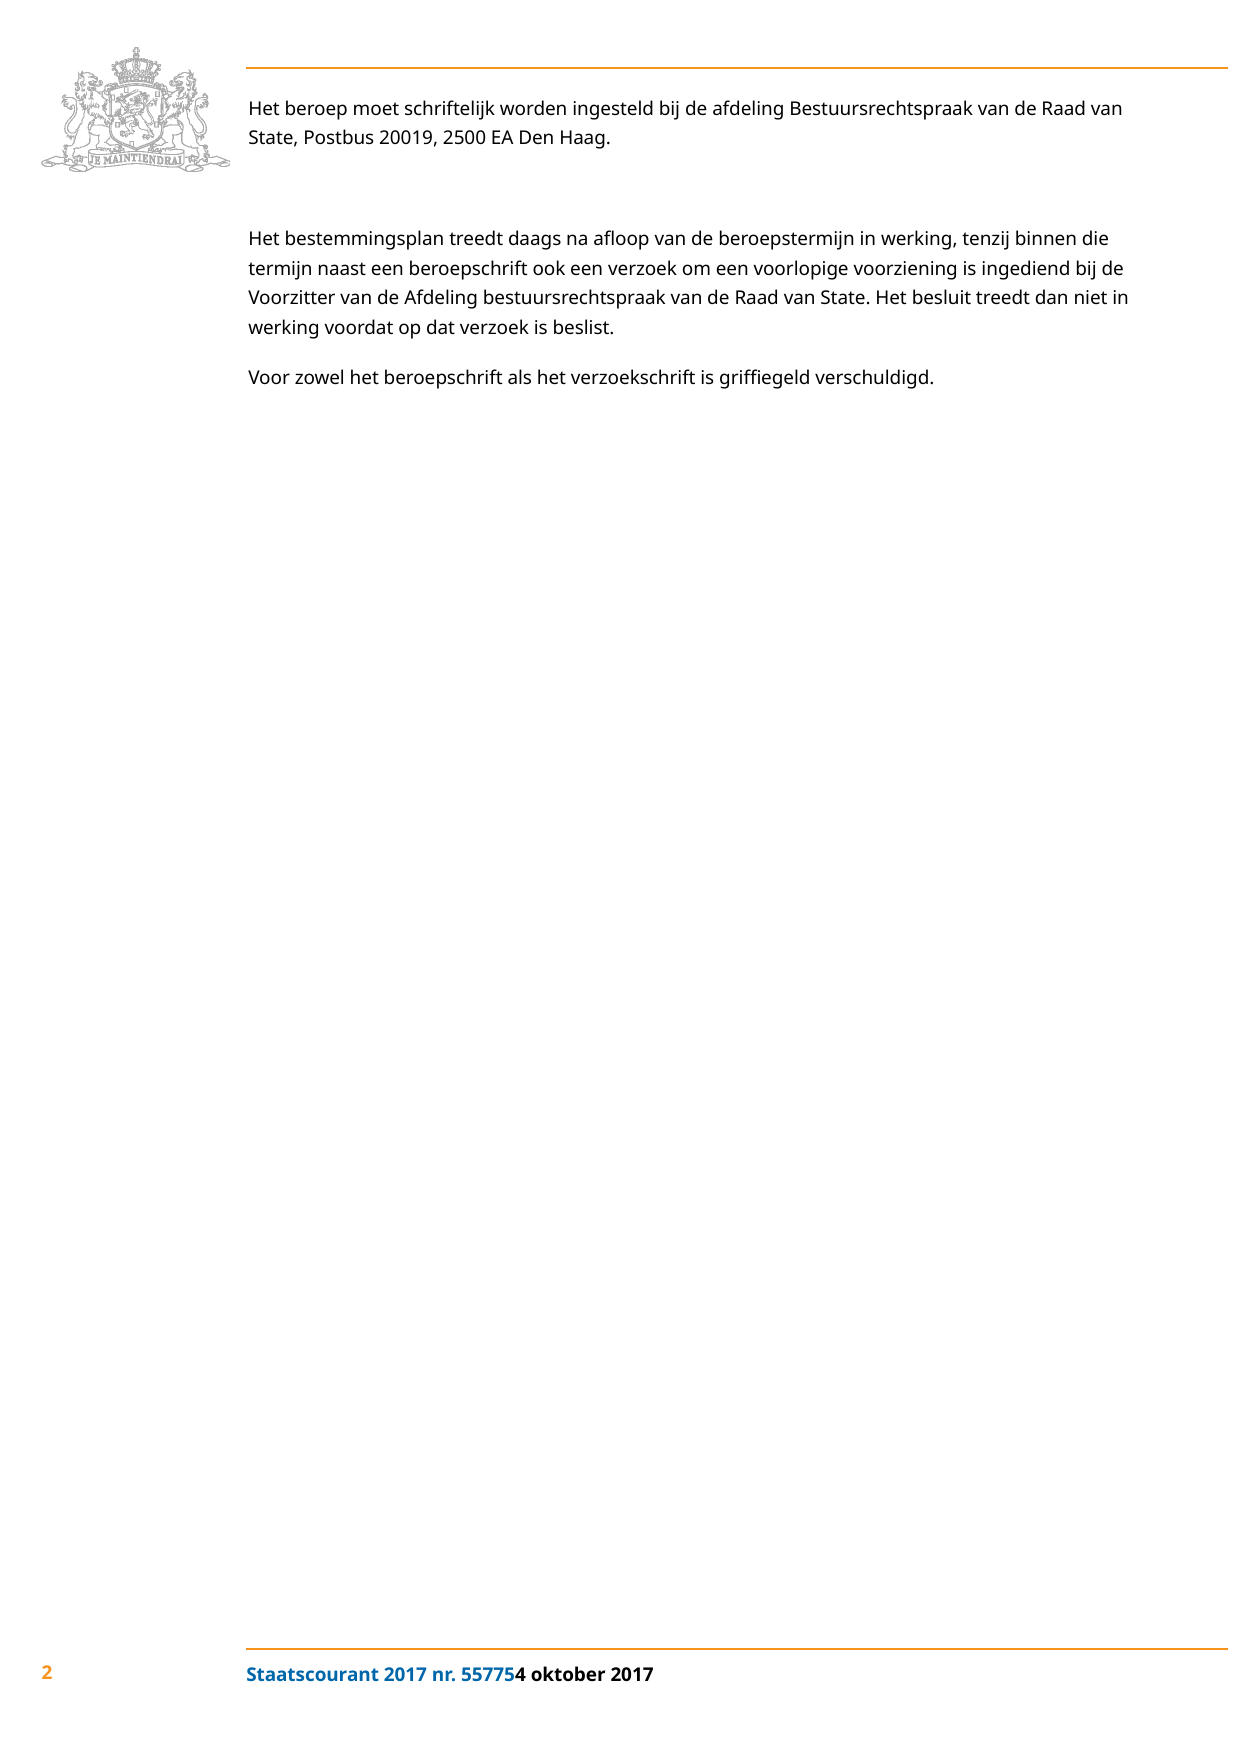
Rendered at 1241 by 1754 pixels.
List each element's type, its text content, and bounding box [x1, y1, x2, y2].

text Voor zowel het beroepschrift als het verzoekschrift is griffiegeld verschuldigd. [248, 364, 1152, 390]
text Het beroep moet schriftelijk worden ingesteld bij de afdeling Bestuursrechtspraak van de Raad van State, Postbus 20019, 2500 EA Den Haag. [248, 95, 1152, 150]
picture [41, 47, 231, 172]
text Het bestemmingsplan treedt daags na afloop van de beroepstermijn in werking, tenzij binnen die termijn naast een beroepschrift ook een verzoek om een voorlopige voorziening is ingediend bij de Voorzitter van de Afdeling bestuursrechtspraak van de Raad van State. Het besluit treedt dan niet in werking voordat op dat verzoek is beslist. [248, 225, 1152, 340]
